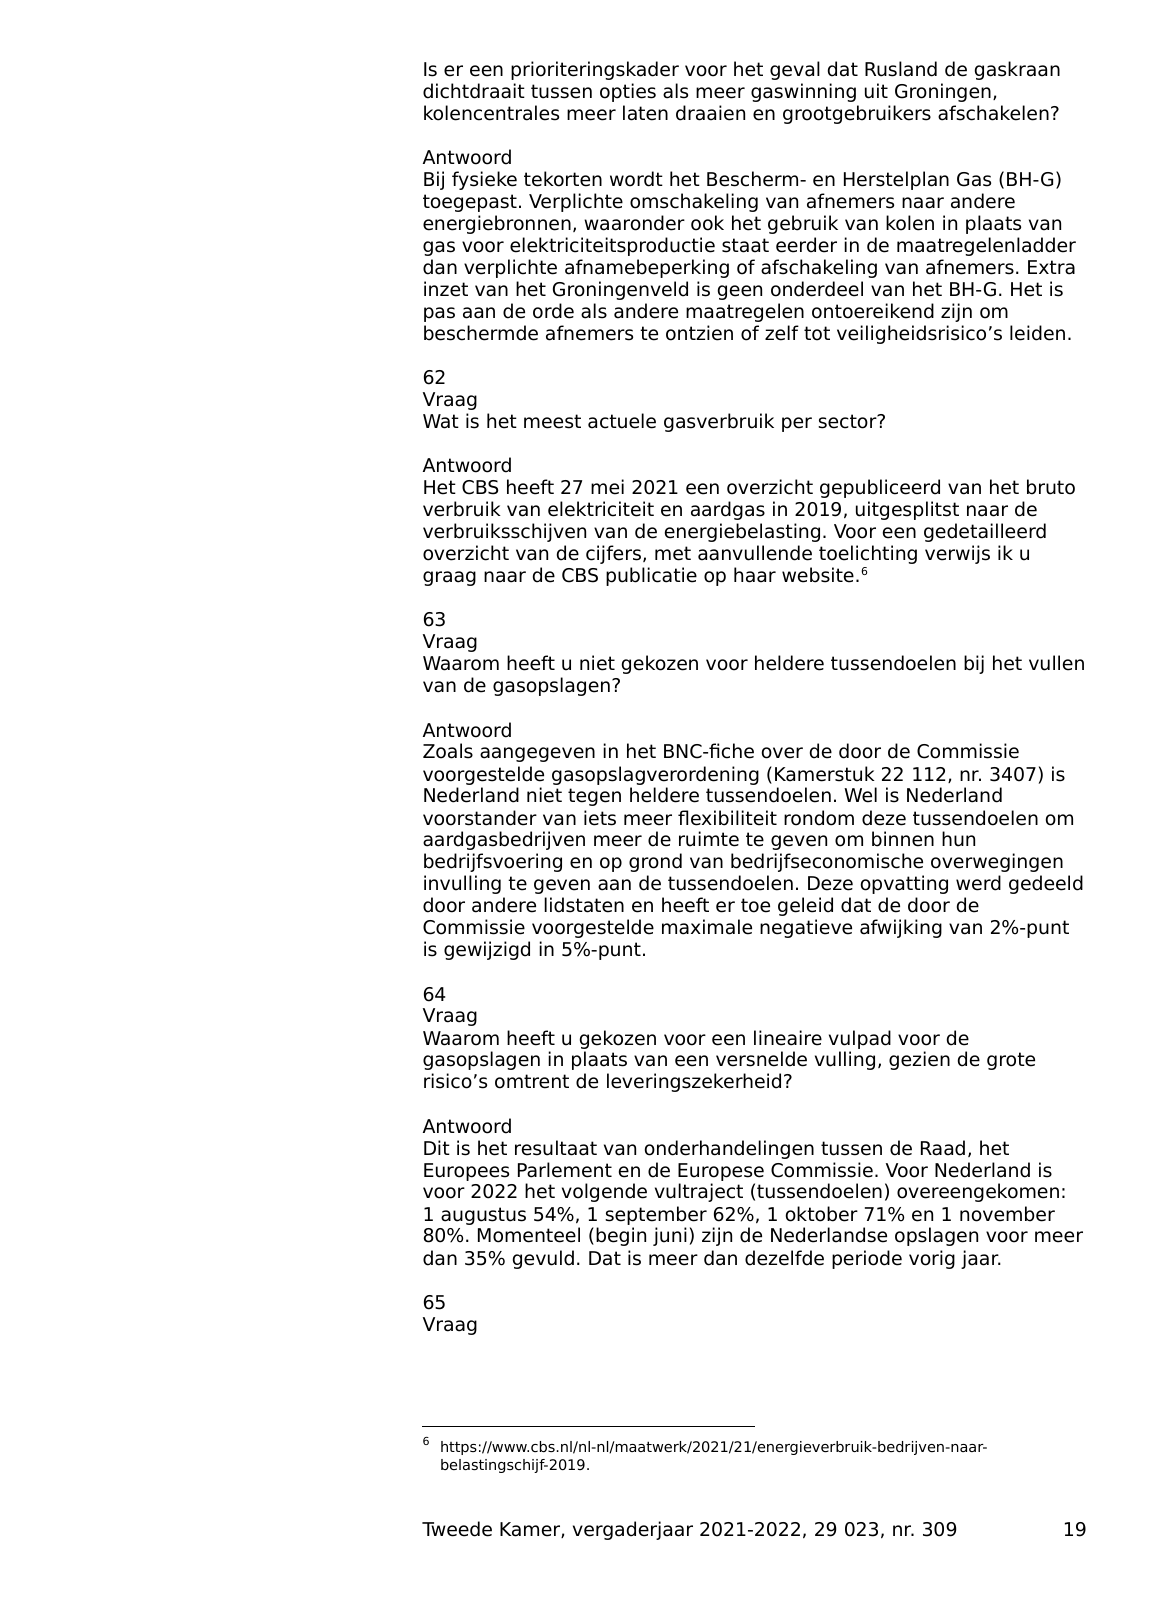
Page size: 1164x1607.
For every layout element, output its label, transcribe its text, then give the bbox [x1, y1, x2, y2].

text Wat is het meest actuele gasverbruik per sector? [422, 411, 1087, 433]
text Bij fysieke tekorten wordt het Bescherm- en Herstelplan Gas (BH-G) toegepast. Verplichte omschakeling van afnemers naar andere energiebronnen, waaronder ook het gebruik van kolen in plaats van gas voor elektriciteitsproductie staat eerder in de maatregelenladder dan verplichte afnamebeperking of afschakeling van afnemers. Extra inzet van het Groningenveld is geen onderdeel van het BH-G. Het is pas aan de orde als andere maatregelen ontoereikend zijn om beschermde afnemers te ontzien of zelf tot veiligheidsrisico’s leiden. [422, 169, 1087, 345]
text Antwoord [422, 455, 1087, 477]
text Is er een prioriteringskader voor het geval dat Rusland de gaskraan dichtdraait tussen opties als meer gaswinning uit Groningen, kolencentrales meer laten draaien en grootgebruikers afschakelen? [422, 59, 1087, 125]
text Vraag [422, 1005, 1087, 1027]
text Antwoord [422, 147, 1087, 169]
text 63 [422, 609, 1087, 631]
text Zoals aangegeven in het BNC-fiche over de door de Commissie voorgestelde gasopslagverordening (Kamerstuk 22 112, nr. 3407) is Nederland niet tegen heldere tussendoelen. Wel is Nederland voorstander van iets meer flexibiliteit rondom deze tussendoelen om aardgasbedrijven meer de ruimte te geven om binnen hun bedrijfsvoering en op grond van bedrijfseconomische overwegingen invulling te geven aan de tussendoelen. Deze opvatting werd gedeeld door andere lidstaten en heeft er toe geleid dat de door de Commissie voorgestelde maximale negatieve afwijking van 2%-punt is gewijzigd in 5%-punt. [422, 741, 1087, 961]
text Vraag [422, 631, 1087, 653]
text Waarom heeft u gekozen voor een lineaire vulpad voor de gasopslagen in plaats van een versnelde vulling, gezien de grote risico’s omtrent de leveringszekerheid? [422, 1027, 1087, 1093]
text Vraag [422, 1313, 1087, 1336]
text 62 [422, 367, 1087, 389]
text 64 [422, 983, 1087, 1005]
text Dit is het resultaat van onderhandelingen tussen de Raad, het Europees Parlement en de Europese Commissie. Voor Nederland is voor 2022 het volgende vultraject (tussendoelen) overeengekomen: 1 augustus 54%, 1 september 62%, 1 oktober 71% en 1 november 80%. Momenteel (begin juni) zijn de Nederlandse opslagen voor meer dan 35% gevuld. Dat is meer dan dezelfde periode vorig jaar. [422, 1137, 1087, 1269]
text Antwoord [422, 719, 1087, 741]
text Waarom heeft u niet gekozen voor heldere tussendoelen bij het vullen van de gasopslagen? [422, 653, 1087, 697]
text Antwoord [422, 1116, 1087, 1137]
text 65 [422, 1292, 1087, 1313]
text Het CBS heeft 27 mei 2021 een overzicht gepubliceerd van het bruto verbruik van elektriciteit en aardgas in 2019, uitgesplitst naar de verbruiksschijven van de energiebelasting. Voor een gedetailleerd overzicht van de cijfers, met aanvullende toelichting verwijs ik u graag naar de CBS publicatie op haar website. [422, 477, 1087, 587]
text https://www.cbs.nl/nl-nl/maatwerk/2021/21/energieverbruik-bedrijven-naar-belastingschijf-2019. [422, 1435, 1087, 1474]
text Vraag [422, 389, 1087, 411]
